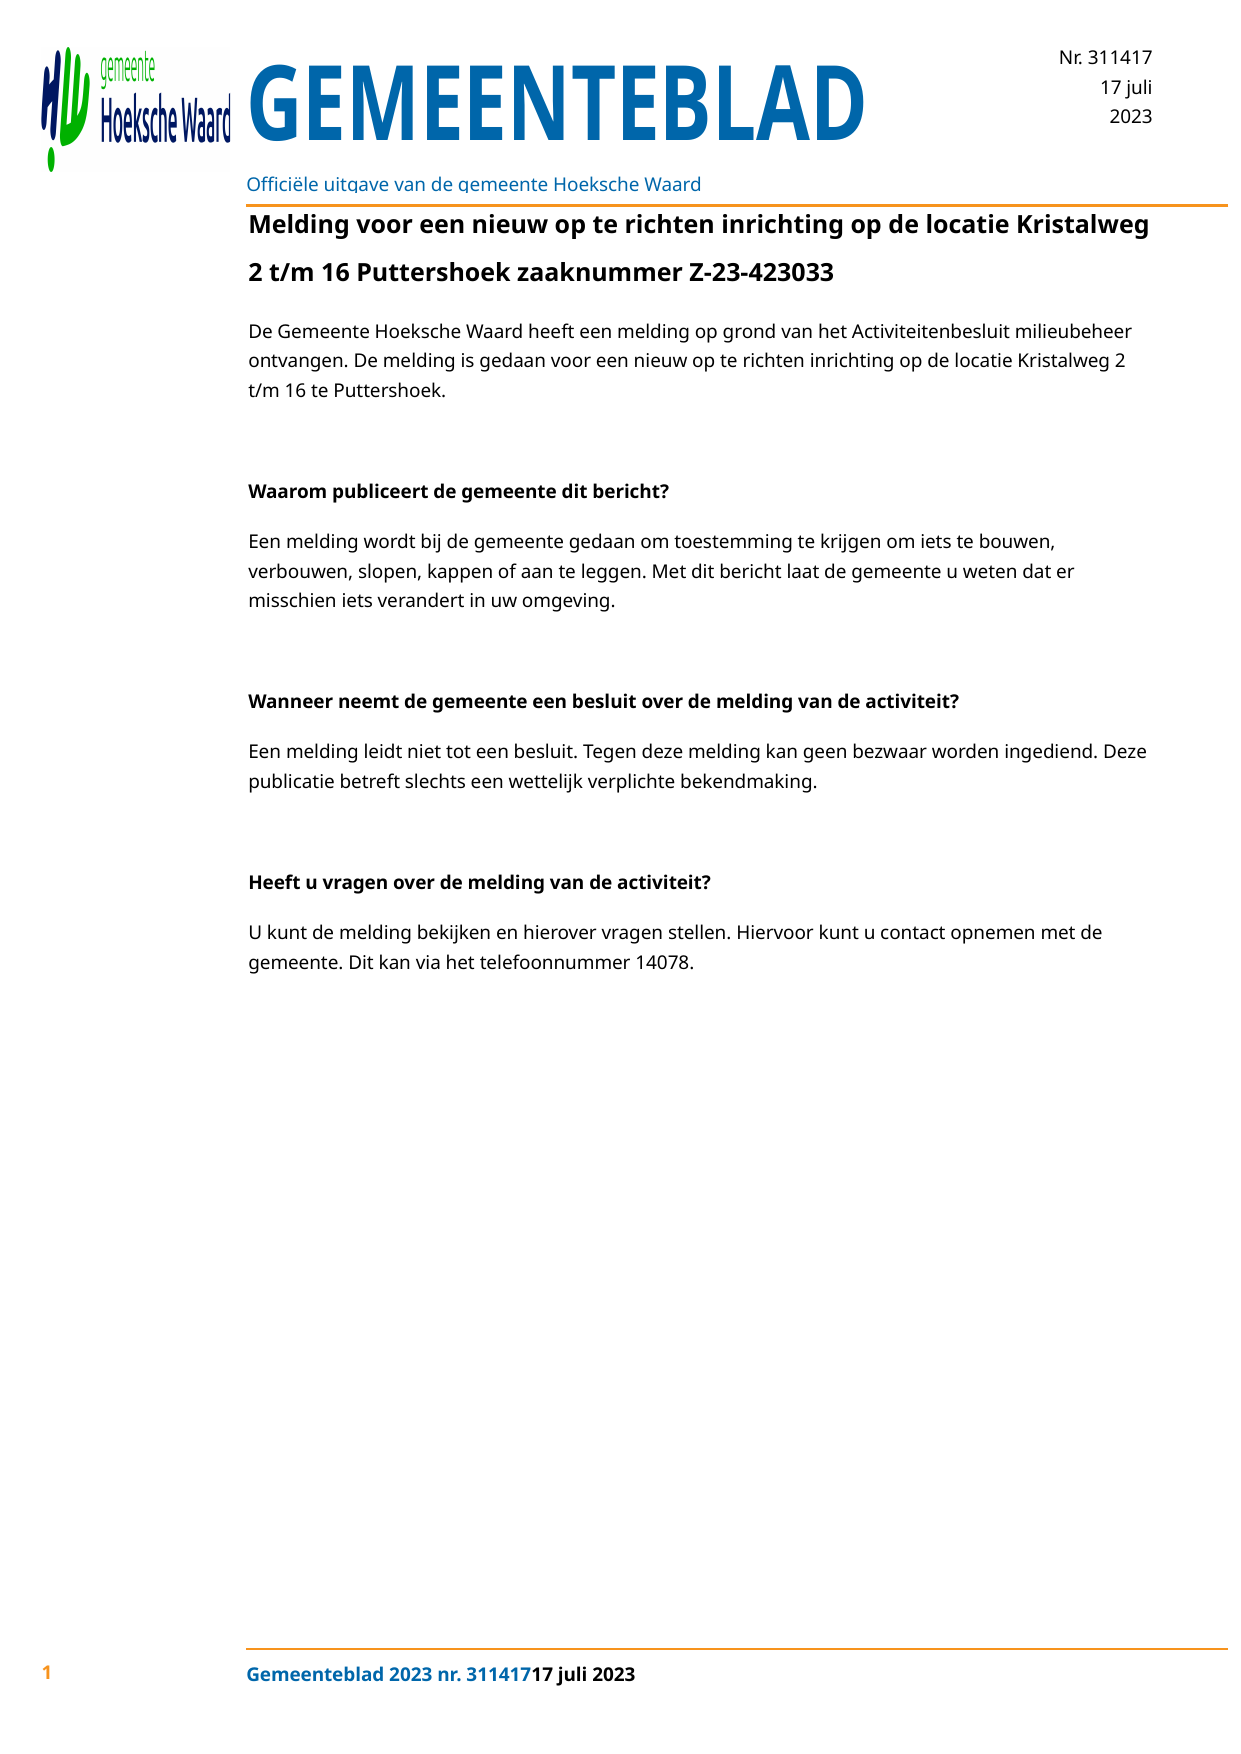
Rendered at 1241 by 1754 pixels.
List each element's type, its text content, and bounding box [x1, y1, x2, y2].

text Wanneer neemt de gemeente een besluit over de melding van de activiteit? [248, 688, 1152, 714]
picture [41, 47, 231, 172]
text De Gemeente Hoeksche Waard heeft een melding op grond van het Activiteitenbesluit milieubeheer ontvangen. De melding is gedaan voor een nieuw op te richten inrichting op de locatie Kristalweg 2 t/m 16 te Puttershoek. [248, 318, 1152, 403]
text Melding voor een nieuw op te richten inrichting op de locatie Kristalweg 2 t/m 16 Puttershoek zaaknummer Z-23-423033 [248, 207, 1152, 288]
text Een melding leidt niet tot een besluit. Tegen deze melding kan geen bezwaar worden ingediend. Deze publicatie betreft slechts een wettelijk verplichte bekendmaking. [248, 739, 1152, 794]
text Een melding wordt bij de gemeente gedaan om toestemming te krijgen om iets te bouwen, verbouwen, slopen, kappen of aan te leggen. Met dit bericht laat de gemeente u weten dat er misschien iets verandert in uw omgeving. [248, 528, 1152, 613]
text U kunt de melding bekijken en hierover vragen stellen. Hiervoor kunt u contact opnemen met de gemeente. Dit kan via het telefoonnummer 14078. [248, 919, 1152, 975]
text Waarom publiceert de gemeente dit bericht? [248, 478, 1152, 504]
text Heeft u vragen over de melding van de activiteit? [248, 869, 1152, 895]
